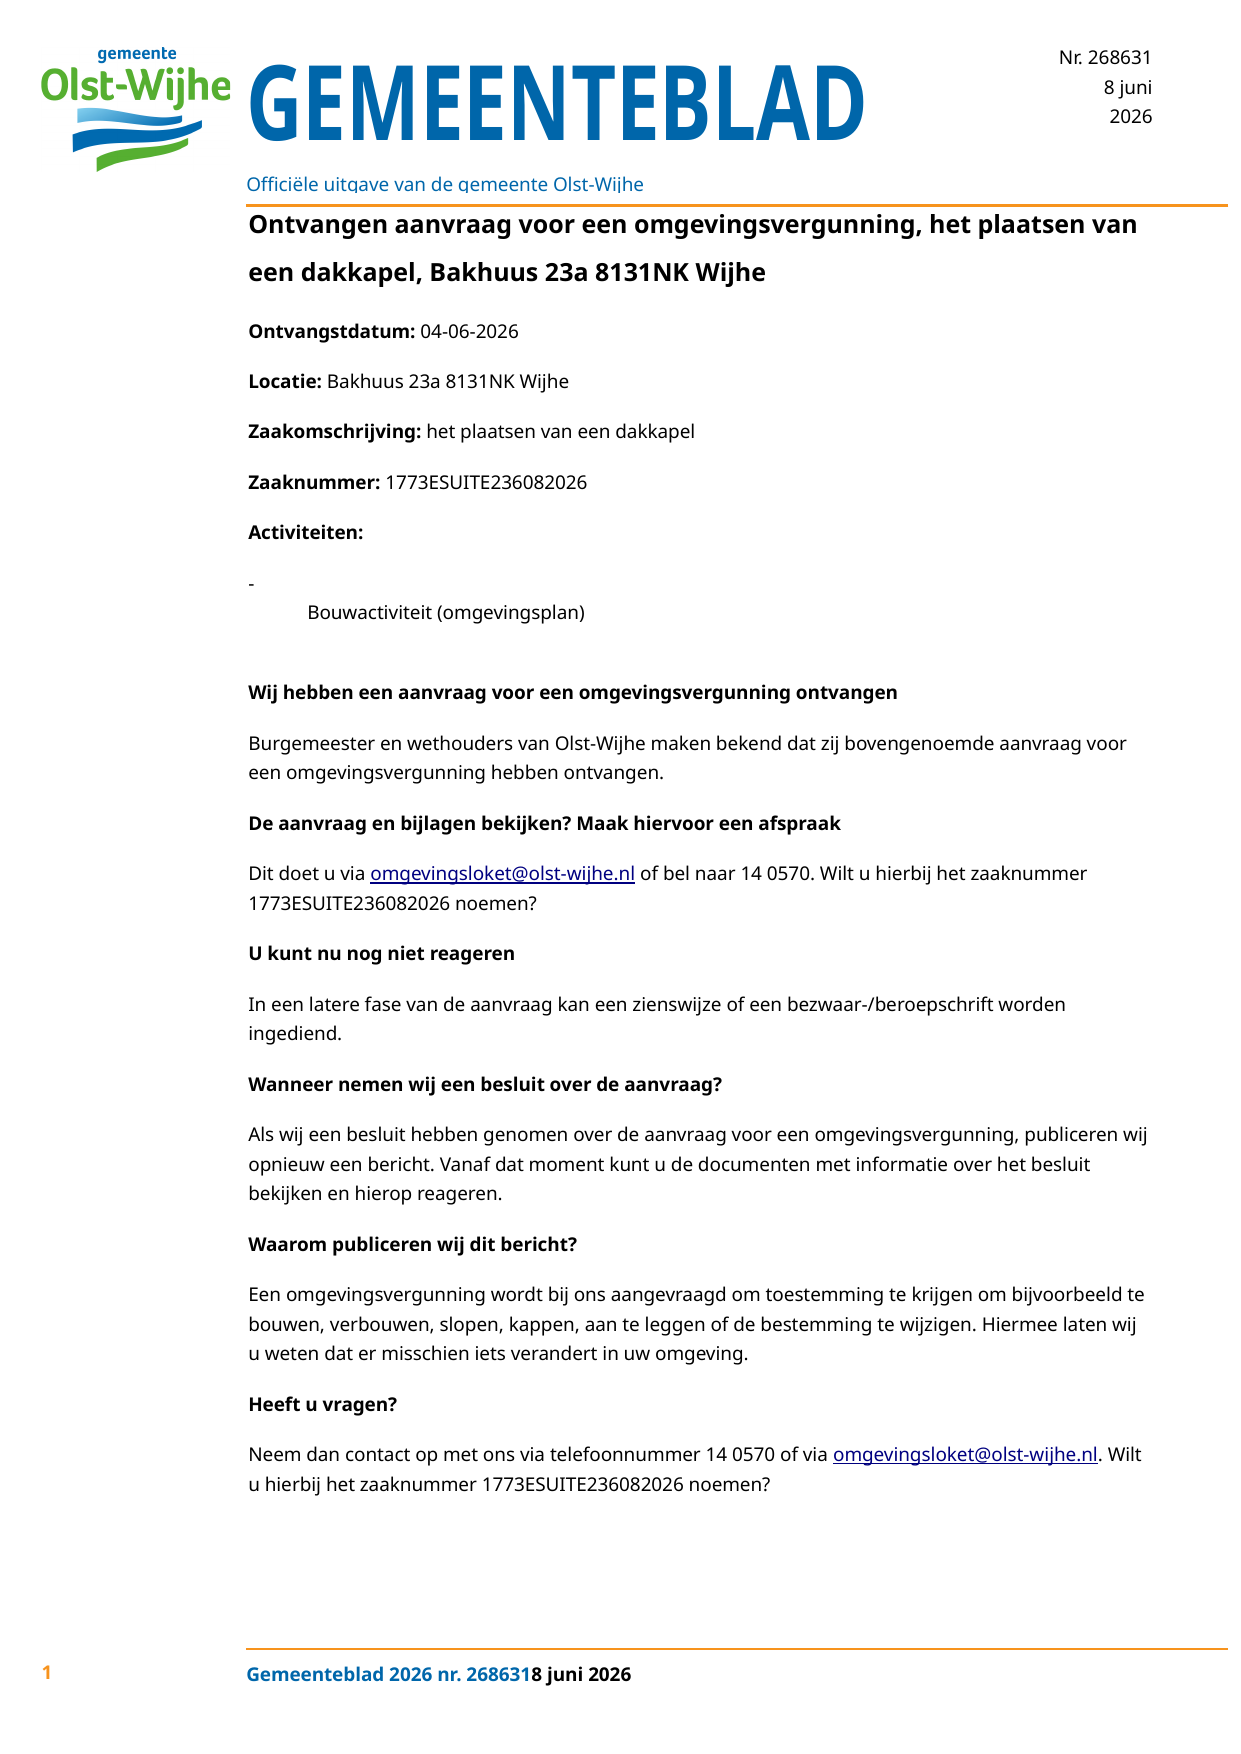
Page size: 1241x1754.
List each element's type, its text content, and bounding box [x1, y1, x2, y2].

text Dit doet u via omgevingsloket@olst-wijhe.nl of bel naar 14 0570. Wilt u hierbij het zaaknummer 1773ESUITE236082026 noemen? [248, 860, 1152, 916]
text Waarom publiceren wij dit bericht? [248, 1231, 1152, 1257]
text Ontvangen aanvraag voor een omgevingsvergunning, het plaatsen van een dakkapel, Bakhuus 23a 8131NK Wijhe [248, 207, 1152, 288]
text Zaaknummer: 1773ESUITE236082026 [248, 469, 1152, 495]
picture [41, 47, 231, 172]
text Zaakomschrijving: het plaatsen van een dakkapel [248, 419, 1152, 444]
text Activiteiten: [248, 519, 1152, 545]
text Neem dan contact op met ons via telefoonnummer 14 0570 of via omgevingsloket@olst-wijhe.nl. Wilt u hierbij het zaaknummer 1773ESUITE236082026 noemen? [248, 1441, 1152, 1497]
text Heeft u vragen? [248, 1391, 1152, 1417]
text U kunt nu nog niet reageren [248, 940, 1152, 966]
text Wanneer nemen wij een besluit over de aanvraag? [248, 1071, 1152, 1097]
text Burgemeester en wethouders van Olst-Wijhe maken bekend dat zij bovengenoemde aanvraag voor een omgevingsvergunning hebben ontvangen. [248, 730, 1152, 785]
text Locatie: Bakhuus 23a 8131NK Wijhe [248, 368, 1152, 394]
text Als wij een besluit hebben genomen over de aanvraag voor een omgevingsvergunning, publiceren wij opnieuw een bericht. Vanaf dat moment kunt u de documenten met informatie over het besluit bekijken en hierop reageren. [248, 1121, 1152, 1206]
text De aanvraag en bijlagen bekijken? Maak hiervoor een afspraak [248, 810, 1152, 836]
text Wij hebben een aanvraag voor een omgevingsvergunning ontvangen [248, 679, 1152, 705]
text Ontvangstdatum: 04-06-2026 [248, 318, 1152, 344]
text In een latere fase van de aanvraag kan een zienswijze of een bezwaar-/beroepschrift worden ingediend. [248, 991, 1152, 1046]
list Bouwactiviteit (omgevingsplan) [248, 599, 1152, 625]
text Een omgevingsvergunning wordt bij ons aangevraagd om toestemming te krijgen om bijvoorbeeld te bouwen, verbouwen, slopen, kappen, aan te leggen of de bestemming te wijzigen. Hiermee laten wij u weten dat er misschien iets verandert in uw omgeving. [248, 1281, 1152, 1366]
